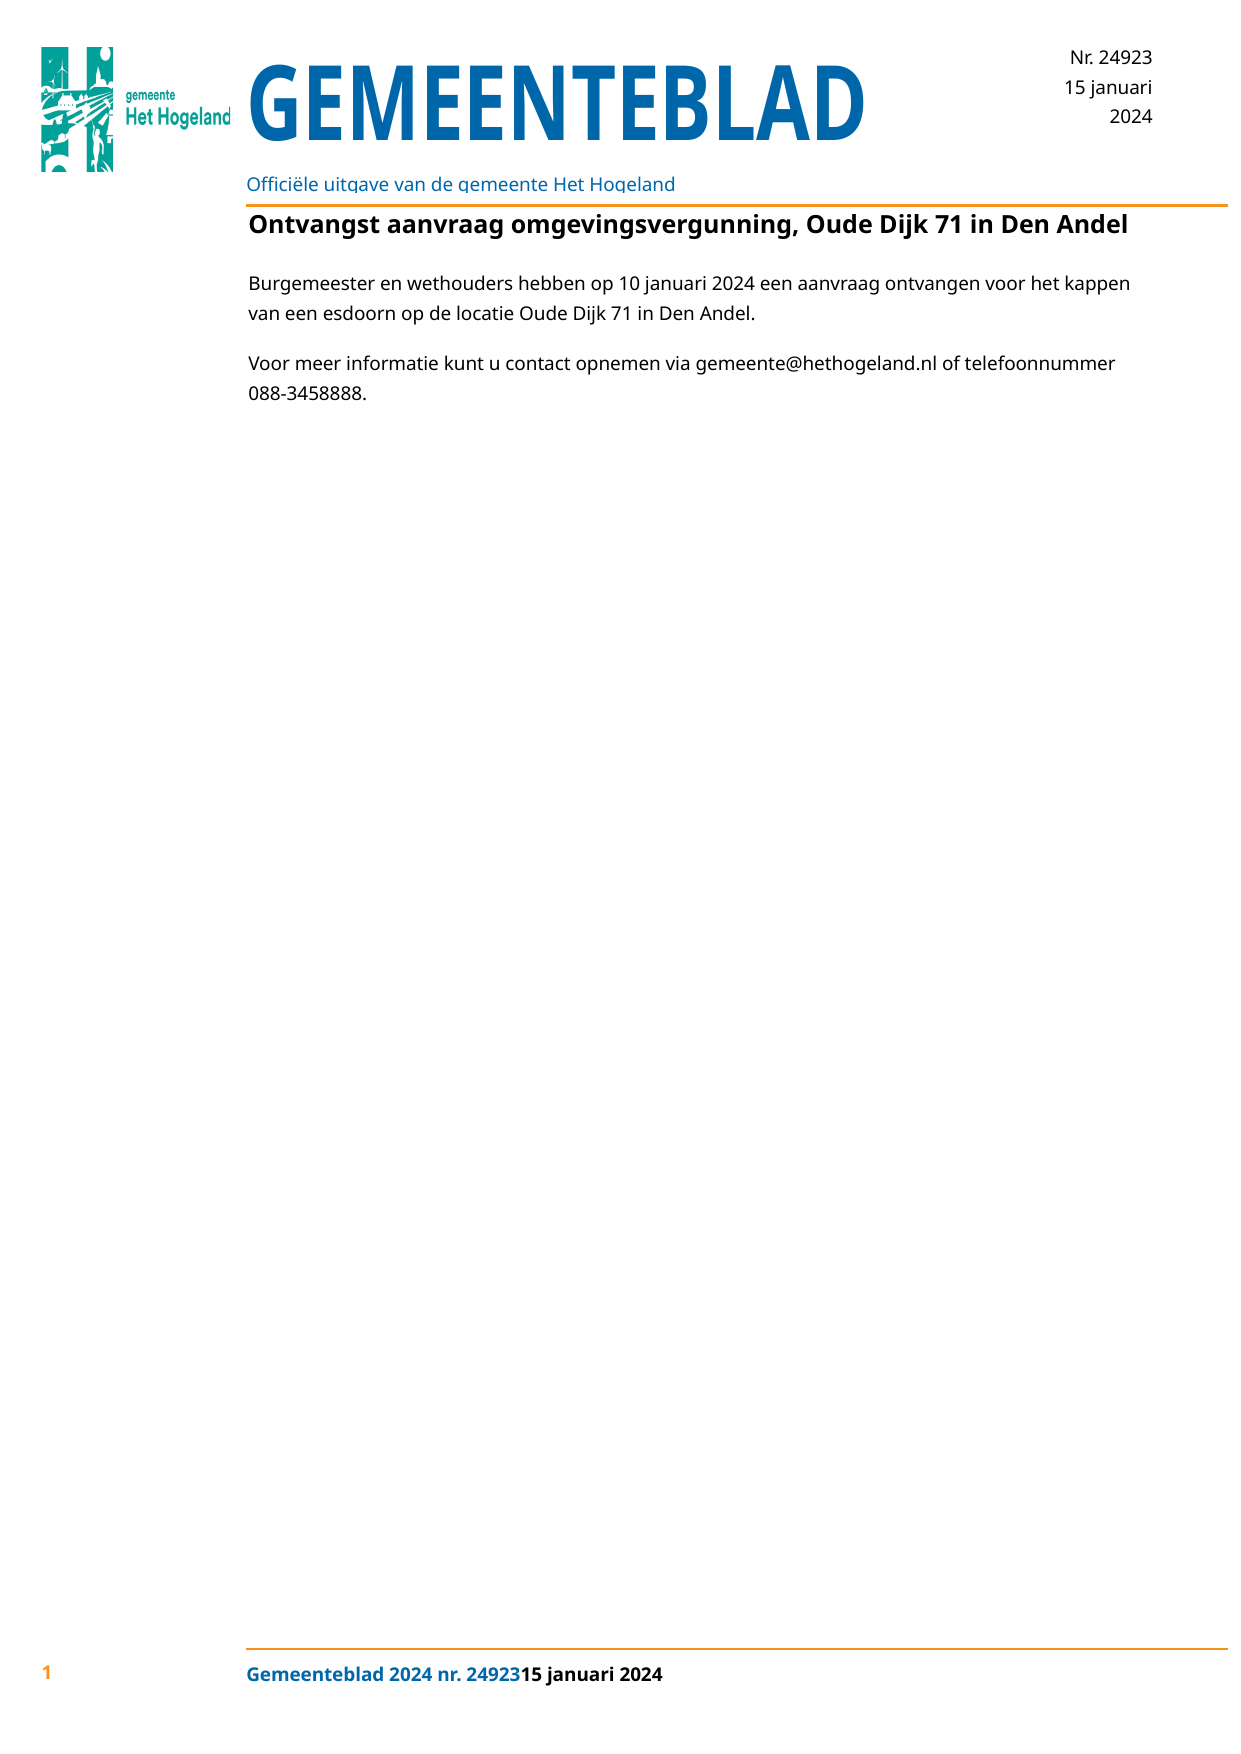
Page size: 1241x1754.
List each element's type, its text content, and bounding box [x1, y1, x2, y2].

text Voor meer informatie kunt u contact opnemen via gemeente@hethogeland.nl of telefoonnummer 088-3458888. [248, 350, 1152, 406]
text Ontvangst aanvraag omgevingsvergunning, Oude Dijk 71 in Den Andel [248, 207, 1152, 241]
picture [41, 47, 231, 172]
text Burgemeester en wethouders hebben op 10 januari 2024 een aanvraag ontvangen voor het kappen van een esdoorn op de locatie Oude Dijk 71 in Den Andel. [248, 270, 1152, 326]
